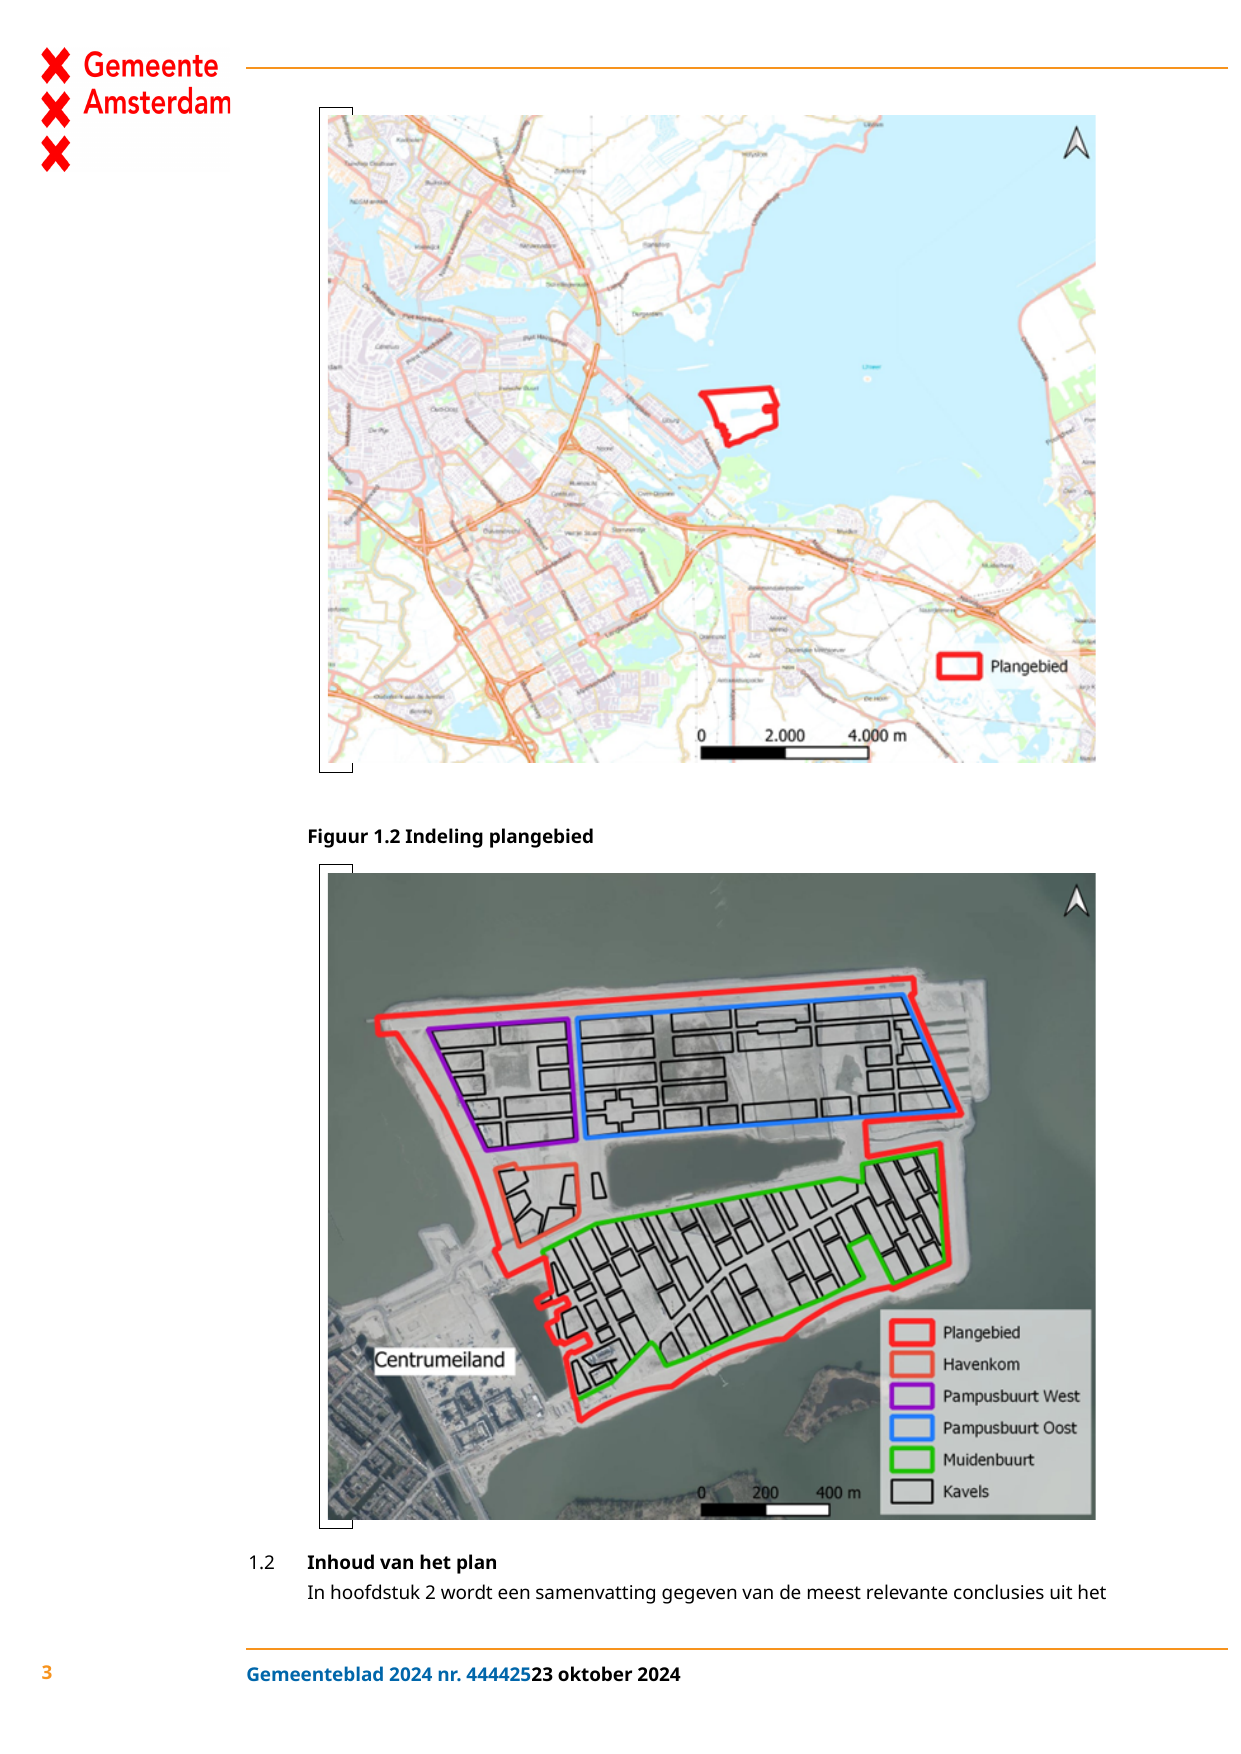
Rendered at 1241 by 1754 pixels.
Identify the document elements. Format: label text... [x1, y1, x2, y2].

picture [327, 115, 1096, 763]
picture [41, 47, 231, 172]
list Figuur 1.2 Indeling plangebied [248, 823, 1152, 848]
list Inhoud van het plan [248, 1549, 1152, 1575]
picture [327, 873, 1096, 1520]
list In hoofdstuk 2 wordt een samenvatting gegeven van de meest relevante conclusies uit het [248, 1579, 1152, 1605]
